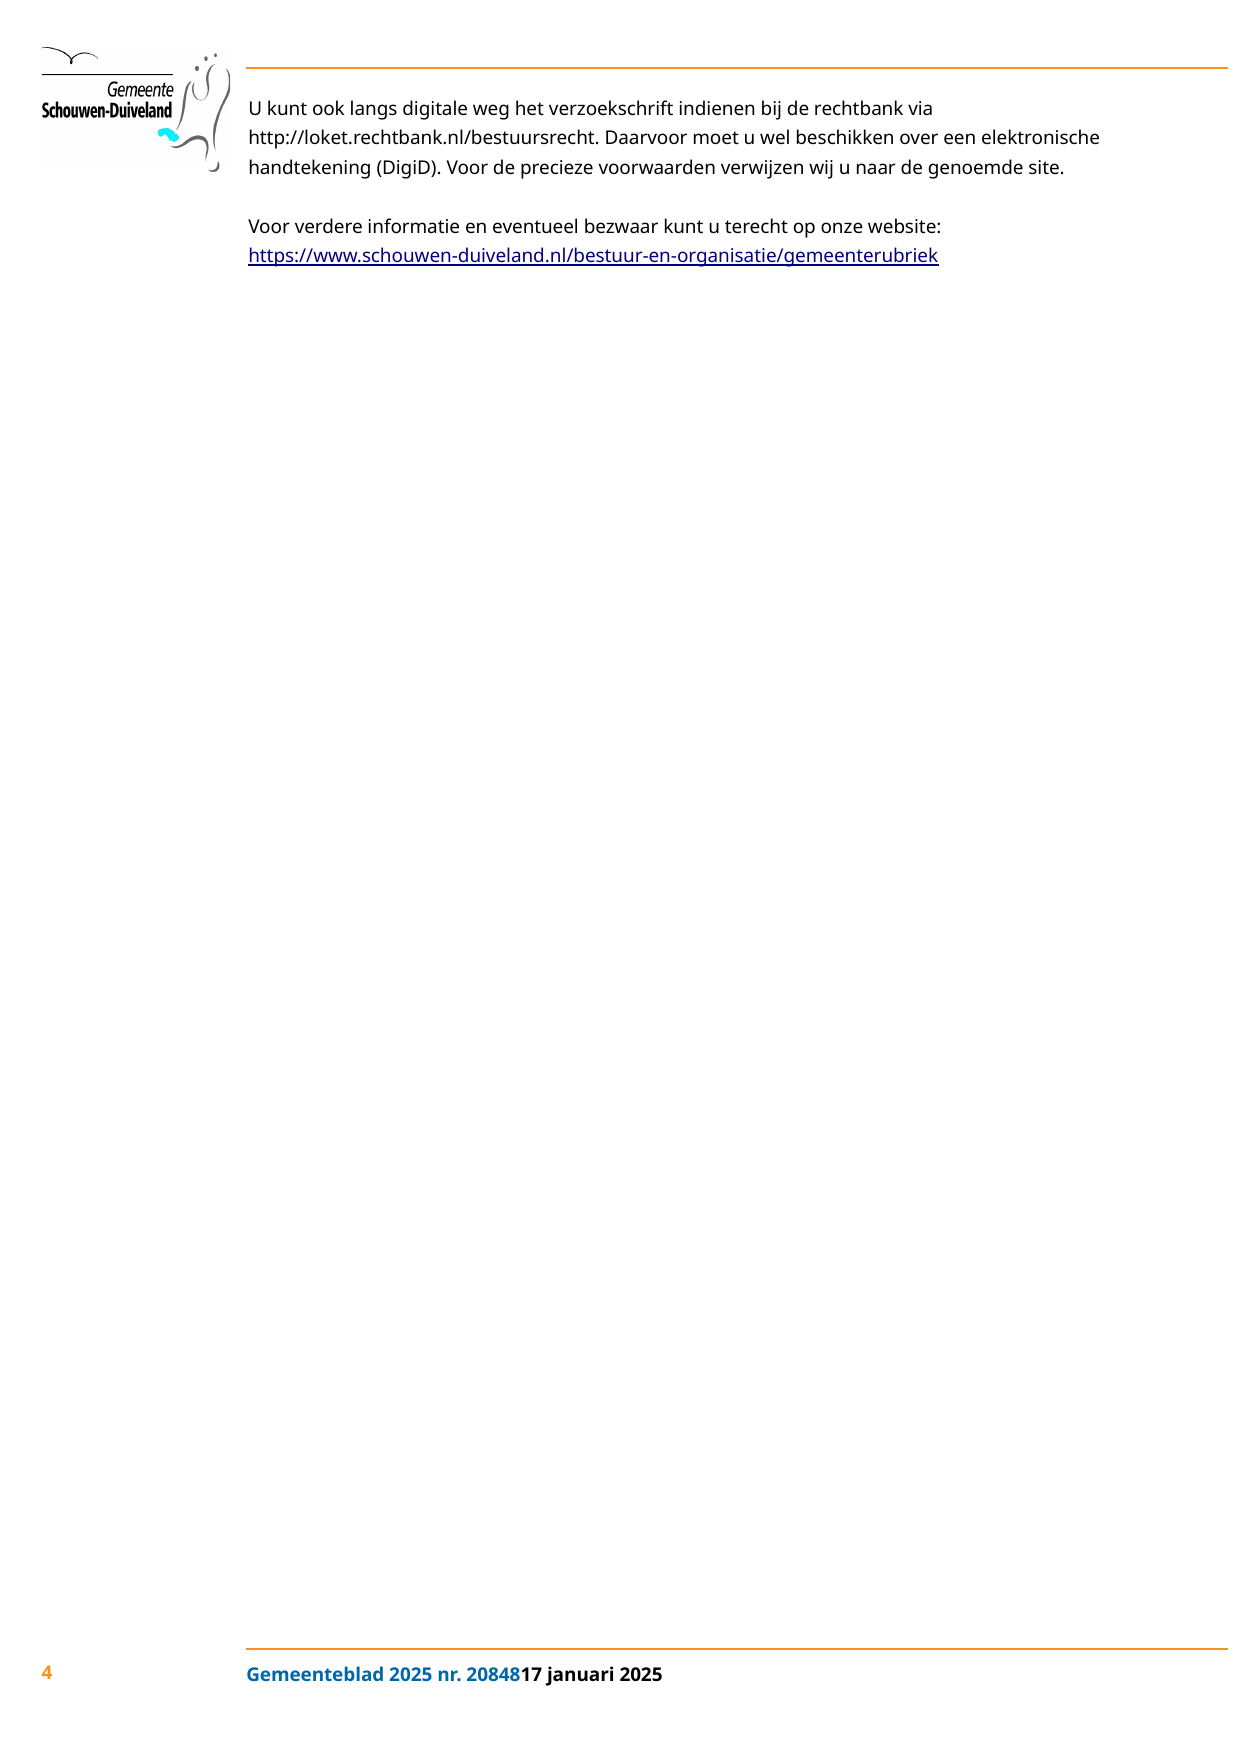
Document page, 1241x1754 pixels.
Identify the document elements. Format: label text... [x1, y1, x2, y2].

text Voor verdere informatie en eventueel bezwaar kunt u terecht op onze website: https://www.schouwen-duiveland.nl/bestuur-en-organisatie/gemeenterubriek [248, 213, 1152, 268]
text U kunt ook langs digitale weg het verzoekschrift indienen bij de rechtbank via http://loket.rechtbank.nl/bestuursrecht. Daarvoor moet u wel beschikken over een elektronische handtekening (DigiD). Voor de precieze voorwaarden verwijzen wij u naar de genoemde site. [248, 95, 1152, 180]
picture [41, 47, 231, 172]
